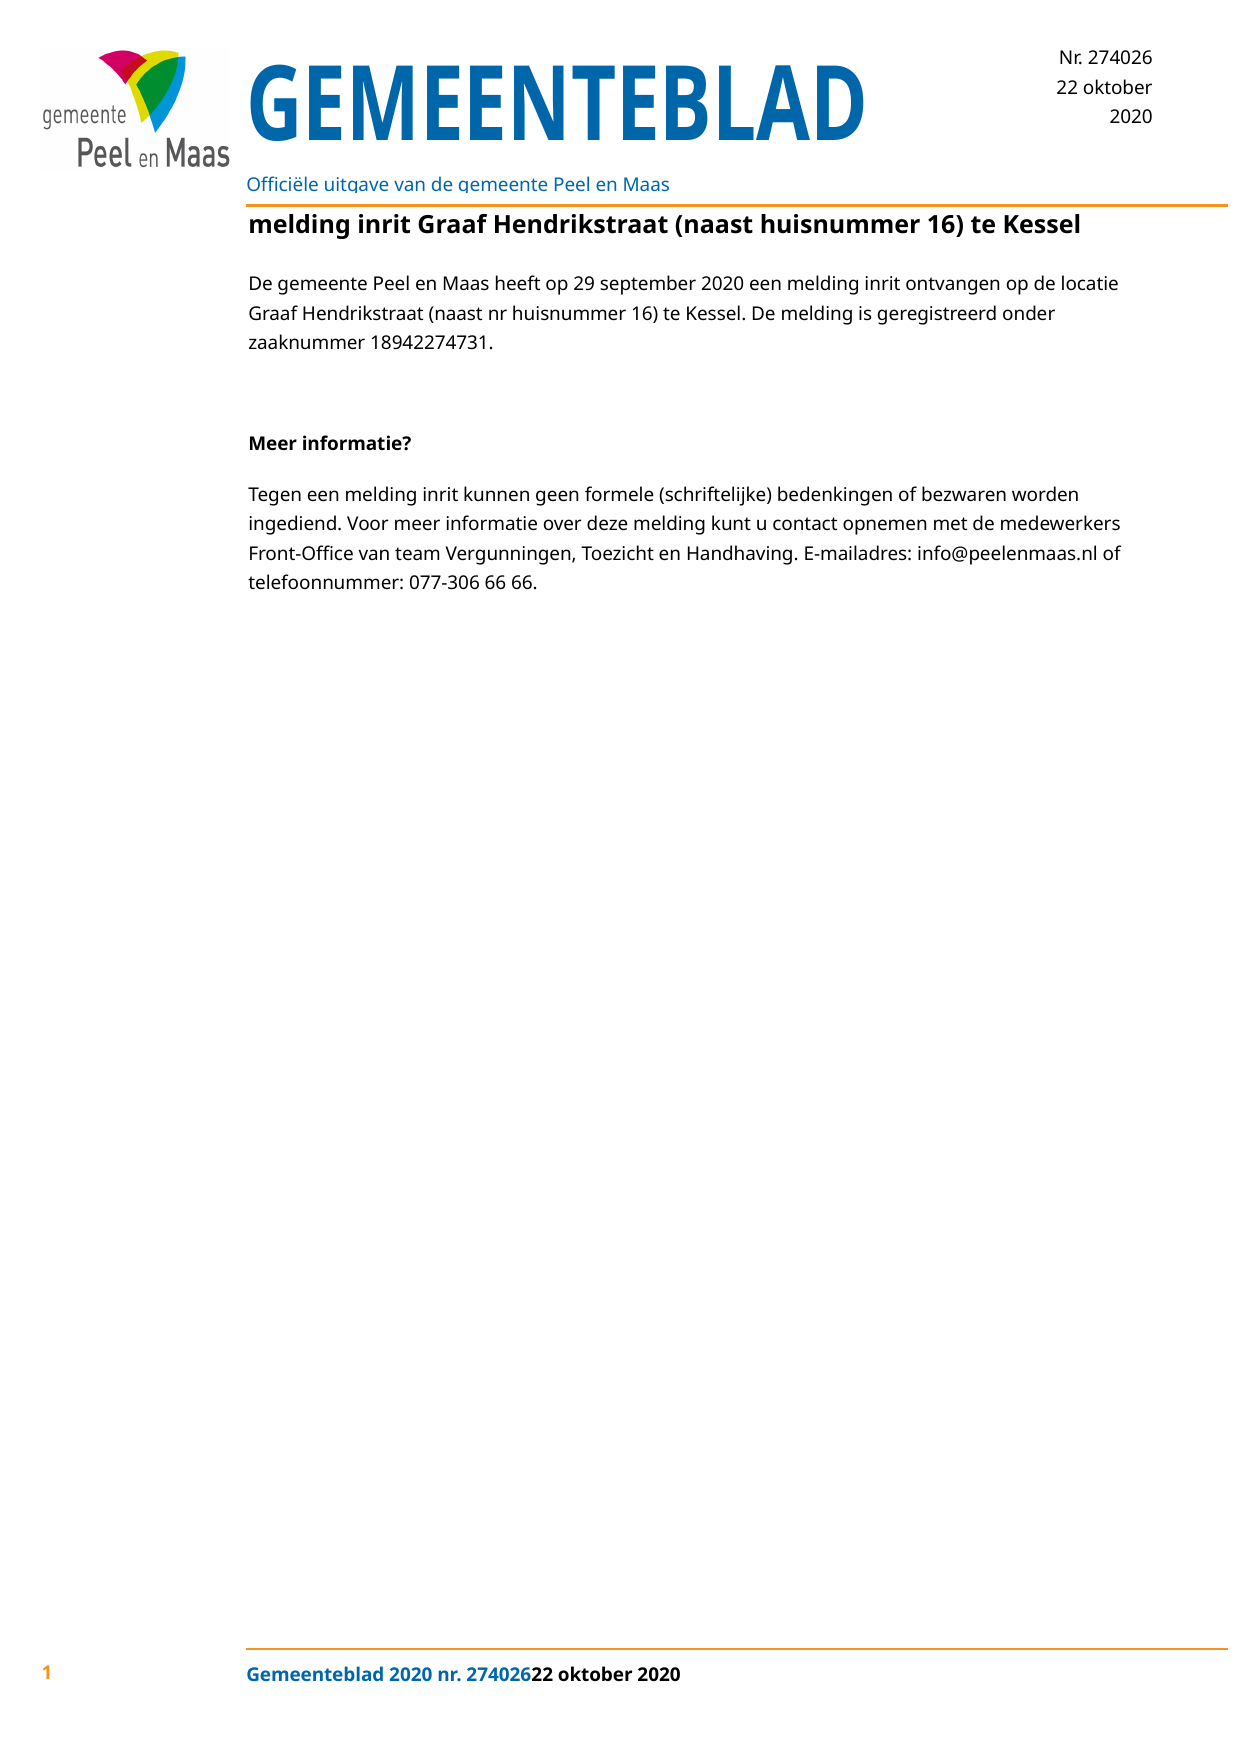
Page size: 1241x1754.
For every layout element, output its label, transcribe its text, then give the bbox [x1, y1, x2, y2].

text Meer informatie? [248, 430, 1152, 456]
text melding inrit Graaf Hendrikstraat (naast huisnummer 16) te Kessel [248, 207, 1152, 241]
text De gemeente Peel en Maas heeft op 29 september 2020 een melding inrit ontvangen op de locatie Graaf Hendrikstraat (naast nr huisnummer 16) te Kessel. De melding is geregistreerd onder zaaknummer 18942274731. [248, 270, 1152, 355]
text Tegen een melding inrit kunnen geen formele (schriftelijke) bedenkingen of bezwaren worden ingediend. Voor meer informatie over deze melding kunt u contact opnemen met de medewerkers Front-Office van team Vergunningen, Toezicht en Handhaving. E-mailadres: info@peelenmaas.nl of telefoonnummer: 077-306 66 66. [248, 481, 1152, 595]
picture [41, 47, 231, 172]
